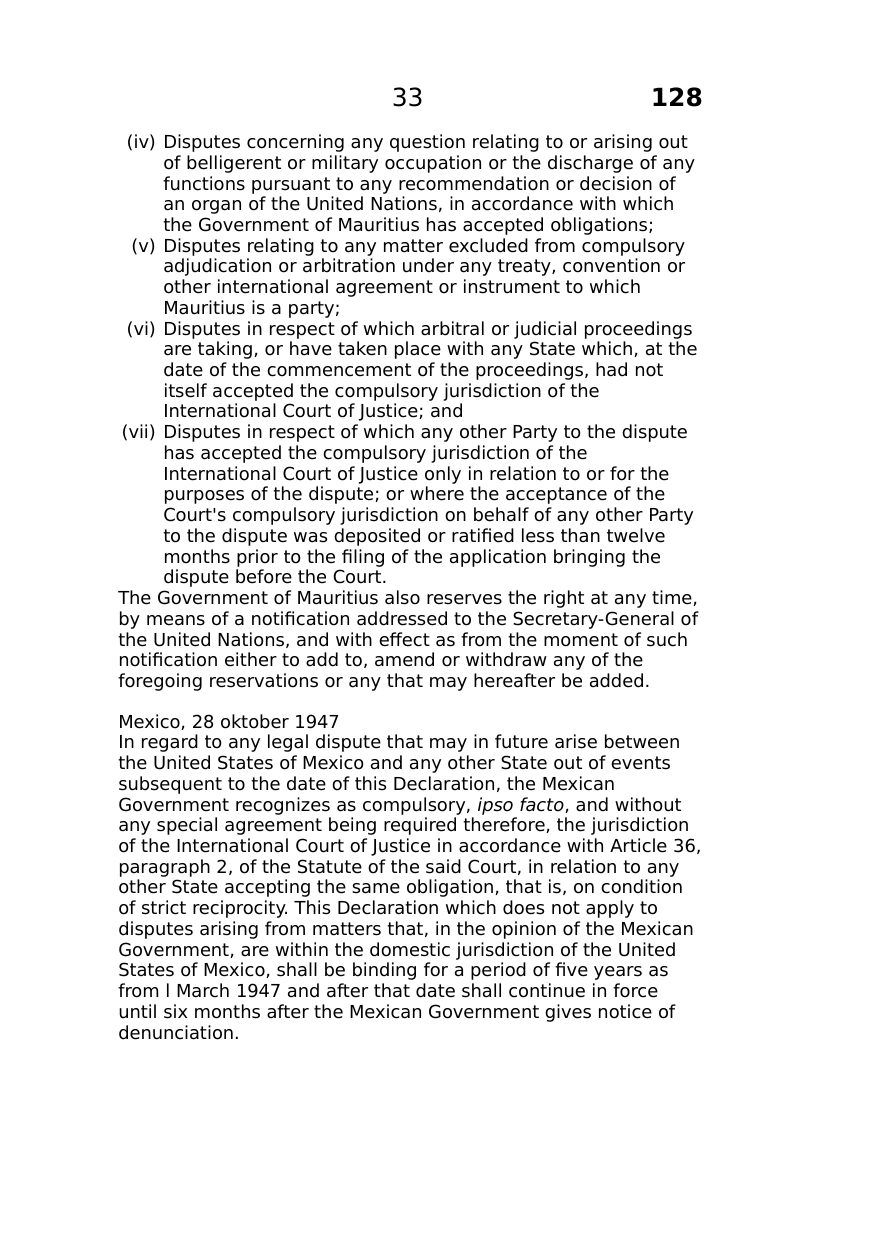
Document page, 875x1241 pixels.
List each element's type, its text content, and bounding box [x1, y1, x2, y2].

text The Government of Mauritius also reserves the right at any time, by means of a notification addressed to the Secretary-General of the United Nations, and with effect as from the moment of such notification either to add to, amend or withdraw any of the foregoing reservations or any that may hereafter be added. [118, 588, 703, 692]
text (vi) Disputes in respect of which arbitral or judicial proceedings are taking, or have taken place with any State which, at the date of the commencement of the proceedings, had not itself accepted the compulsory jurisdiction of the International Court of Justice; and [118, 318, 703, 422]
text In regard to any legal dispute that may in future arise between the United States of Mexico and any other State out of events subsequent to the date of this Declaration, the Mexican Government recognizes as compulsory, ipso facto, and without any special agreement being required therefore, the jurisdiction of the International Court of Justice in accordance with Article 36, paragraph 2, of the Statute of the said Court, in relation to any other State accepting the same obligation, that is, on condition of strict reciprocity. This Declaration which does not apply to disputes arising from matters that, in the opinion of the Mexican Government, are within the domestic jurisdiction of the United States of Mexico, shall be binding for a period of five years as from l March 1947 and after that date shall continue in force until six months after the Mexican Government gives notice of denunciation. [118, 732, 703, 1043]
text (iv) Disputes concerning any question relating to or arising out of belligerent or military occupation or the discharge of any functions pursuant to any recommendation or decision of an organ of the United Nations, in accordance with which the Government of Mauritius has accepted obligations; [118, 132, 703, 236]
text Mexico, 28 oktober 1947 [118, 712, 703, 732]
text (v) Disputes relating to any matter excluded from compulsory adjudication or arbitration under any treaty, convention or other international agreement or instrument to which Mauritius is a party; [118, 236, 703, 318]
text (vii) Disputes in respect of which any other Party to the dispute has accepted the compulsory jurisdiction of the International Court of Justice only in relation to or for the purposes of the dispute; or where the acceptance of the Court's compulsory jurisdiction on behalf of any other Party to the dispute was deposited or ratified less than twelve months prior to the filing of the application bringing the dispute before the Court. [118, 422, 703, 588]
